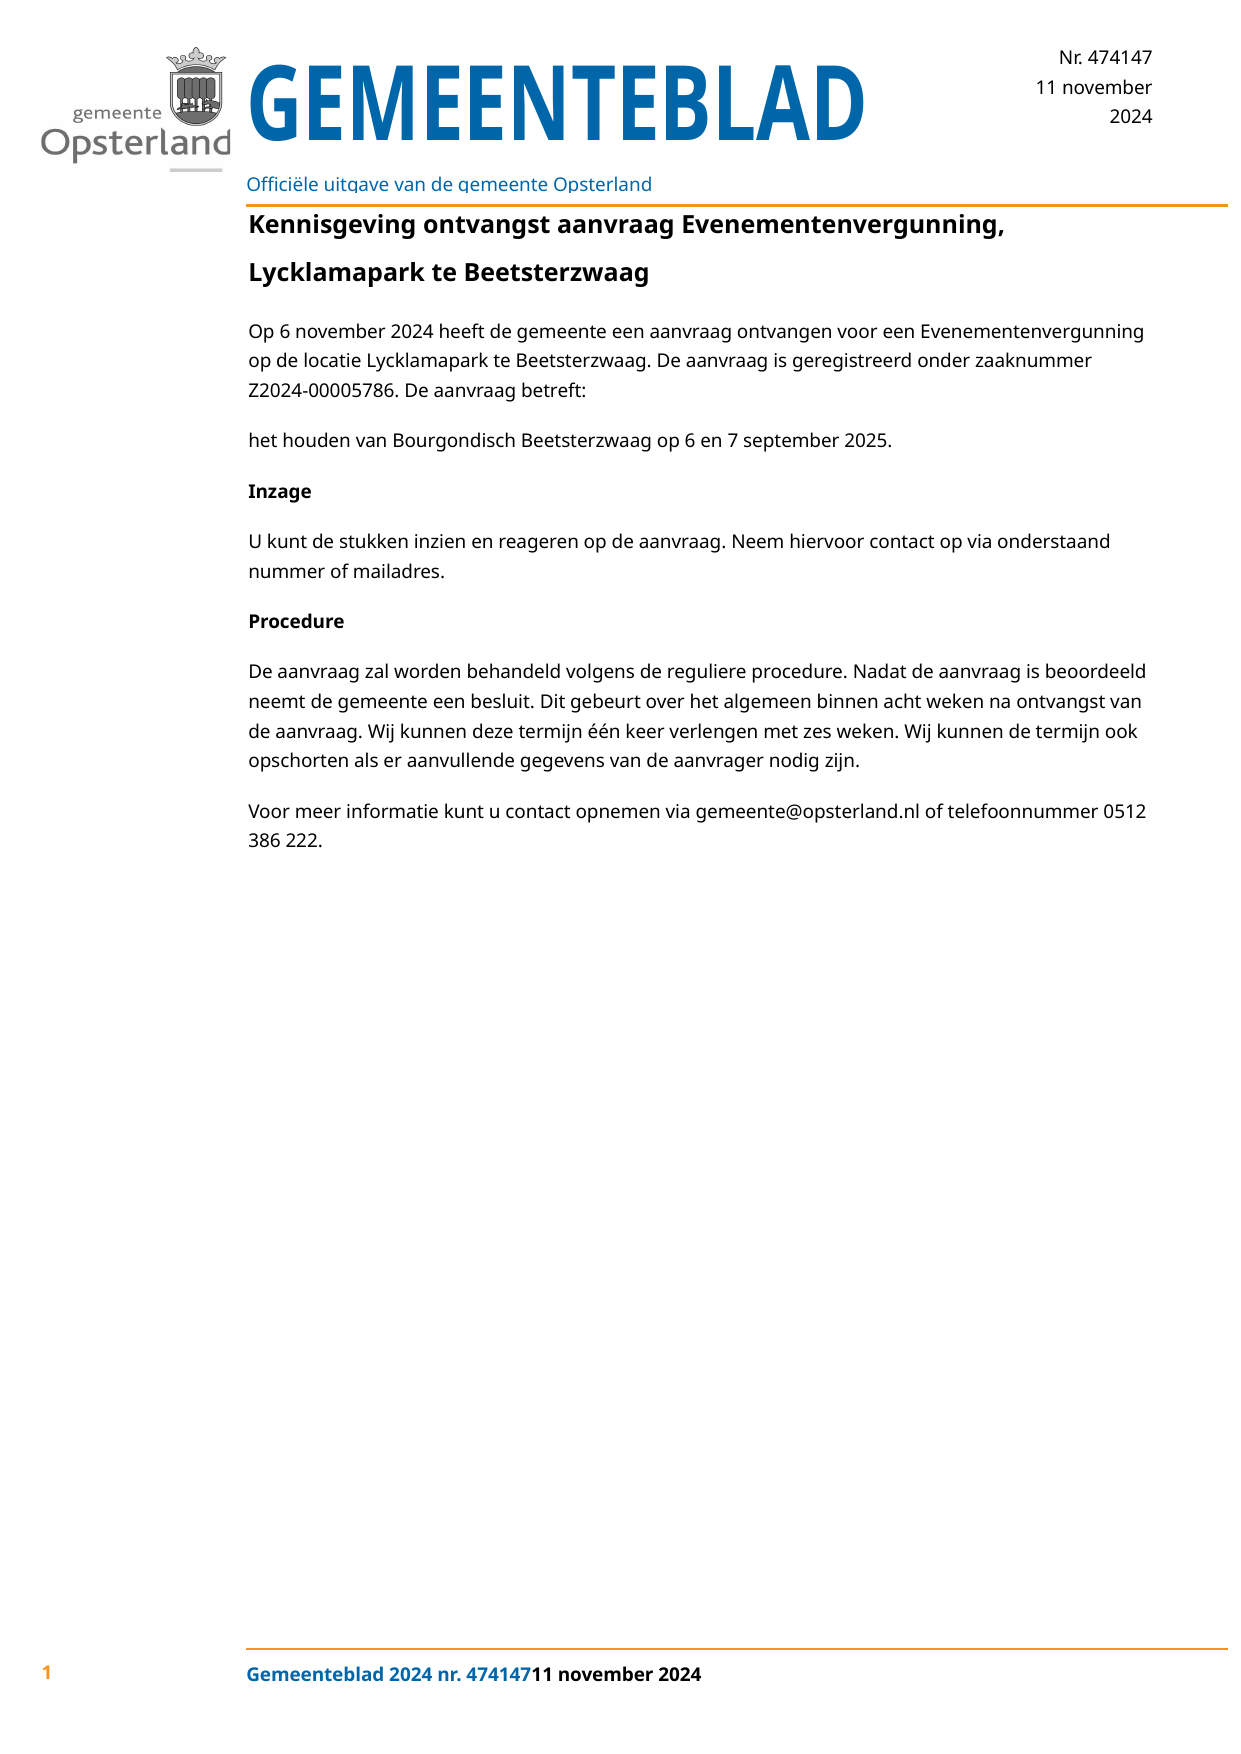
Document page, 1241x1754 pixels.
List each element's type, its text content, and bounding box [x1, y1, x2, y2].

text Op 6 november 2024 heeft de gemeente een aanvraag ontvangen voor een Evenementenvergunning op de locatie Lycklamapark te Beetsterzwaag. De aanvraag is geregistreerd onder zaaknummer Z2024-00005786. De aanvraag betreft: [248, 318, 1152, 403]
picture [41, 47, 231, 172]
text het houden van Bourgondisch Beetsterzwaag op 6 en 7 september 2025. [248, 427, 1152, 453]
text Kennisgeving ontvangst aanvraag Evenementenvergunning, Lycklamapark te Beetsterzwaag [248, 207, 1152, 288]
text De aanvraag zal worden behandeld volgens de reguliere procedure. Nadat de aanvraag is beoordeeld neemt de gemeente een besluit. Dit gebeurt over het algemeen binnen acht weken na ontvangst van de aanvraag. Wij kunnen deze termijn één keer verlengen met zes weken. Wij kunnen de termijn ook opschorten als er aanvullende gegevens van de aanvrager nodig zijn. [248, 659, 1152, 773]
text Inzage [248, 478, 1152, 504]
text U kunt de stukken inzien en reageren op de aanvraag. Neem hiervoor contact op via onderstaand nummer of mailadres. [248, 528, 1152, 584]
text Procedure [248, 608, 1152, 634]
text Voor meer informatie kunt u contact opnemen via gemeente@opsterland.nl of telefoonnummer 0512 386 222. [248, 798, 1152, 853]
